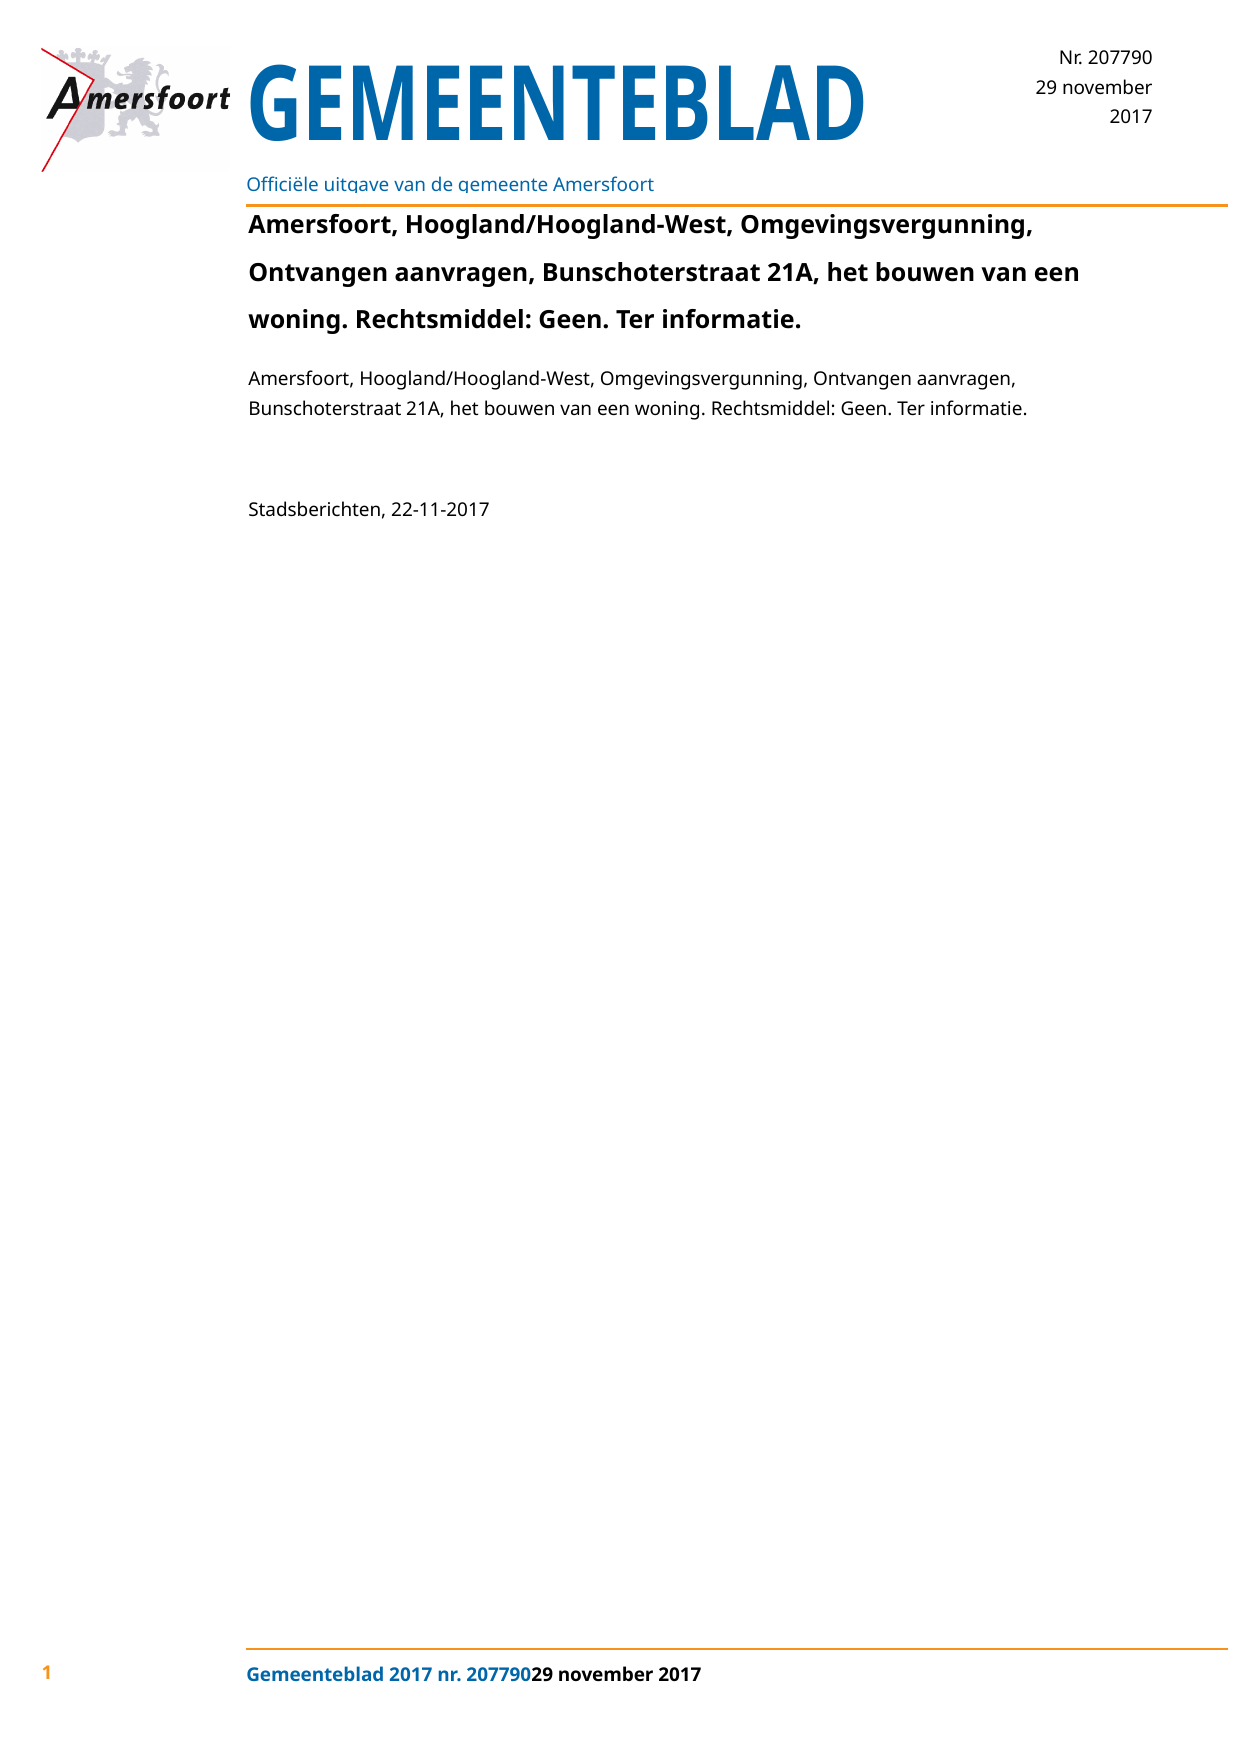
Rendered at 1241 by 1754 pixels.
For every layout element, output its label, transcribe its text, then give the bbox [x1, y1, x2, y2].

text Stadsberichten, 22-11-2017 [248, 496, 1152, 522]
text Amersfoort, Hoogland/Hoogland-West, Omgevingsvergunning, Ontvangen aanvragen, Bunschoterstraat 21A, het bouwen van een woning. Rechtsmiddel: Geen. Ter informatie. [248, 207, 1152, 336]
picture [41, 47, 231, 172]
text Amersfoort, Hoogland/Hoogland-West, Omgevingsvergunning, Ontvangen aanvragen, Bunschoterstraat 21A, het bouwen van een woning. Rechtsmiddel: Geen. Ter informatie. [248, 366, 1152, 421]
